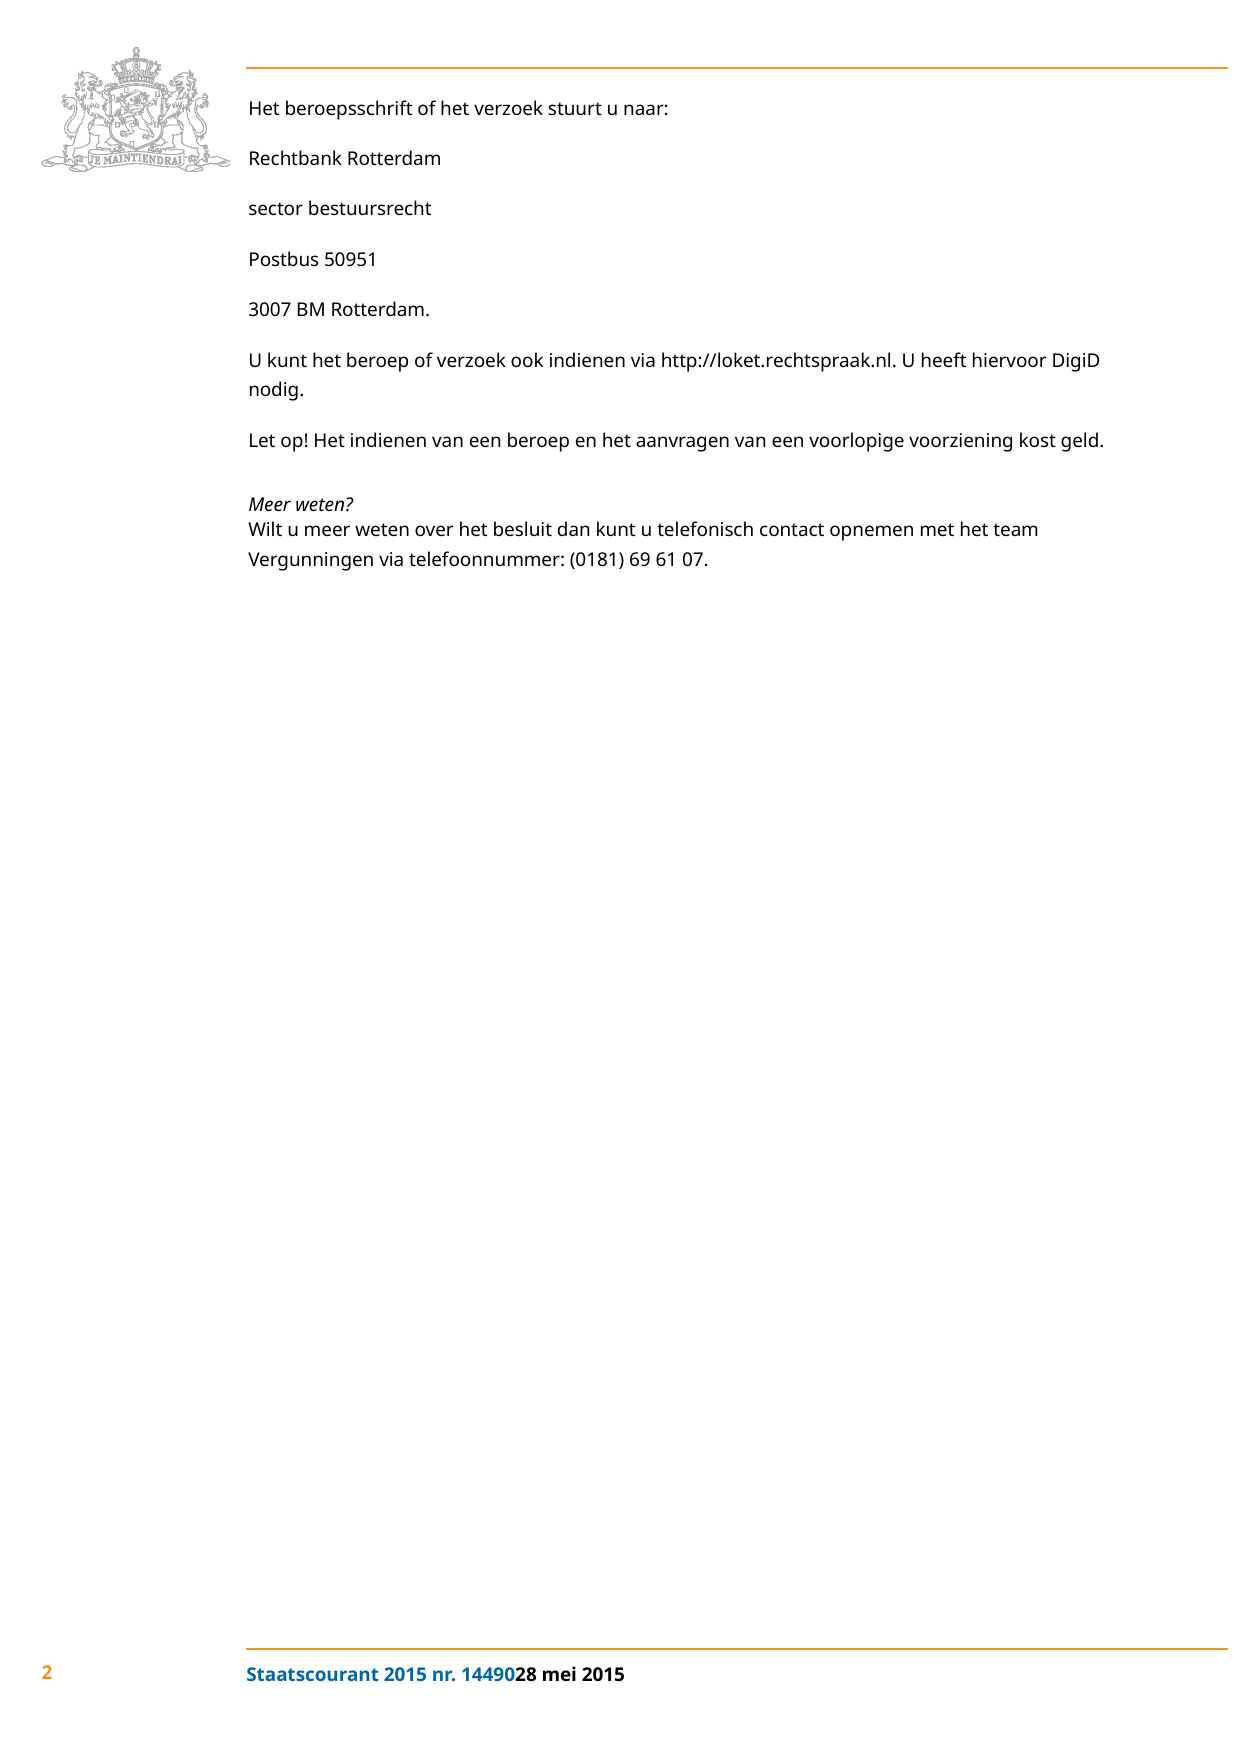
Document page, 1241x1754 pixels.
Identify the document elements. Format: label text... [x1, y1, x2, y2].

text Let op! Het indienen van een beroep en het aanvragen van een voorlopige voorziening kost geld. [248, 427, 1152, 453]
text Het beroepsschrift of het verzoek stuurt u naar: [248, 95, 1152, 121]
picture [41, 47, 231, 172]
text Wilt u meer weten over het besluit dan kunt u telefonisch contact opnemen met het team Vergunningen via telefoonnummer: (0181) 69 61 07. [248, 517, 1152, 572]
text Postbus 50951 [248, 246, 1152, 272]
text U kunt het beroep of verzoek ook indienen via http://loket.rechtspraak.nl. U heeft hiervoor DigiD nodig. [248, 347, 1152, 402]
text sector bestuursrecht [248, 196, 1152, 221]
text 3007 BM Rotterdam. [248, 296, 1152, 322]
text Rechtbank Rotterdam [248, 145, 1152, 171]
text Meer weten? [248, 491, 1152, 517]
